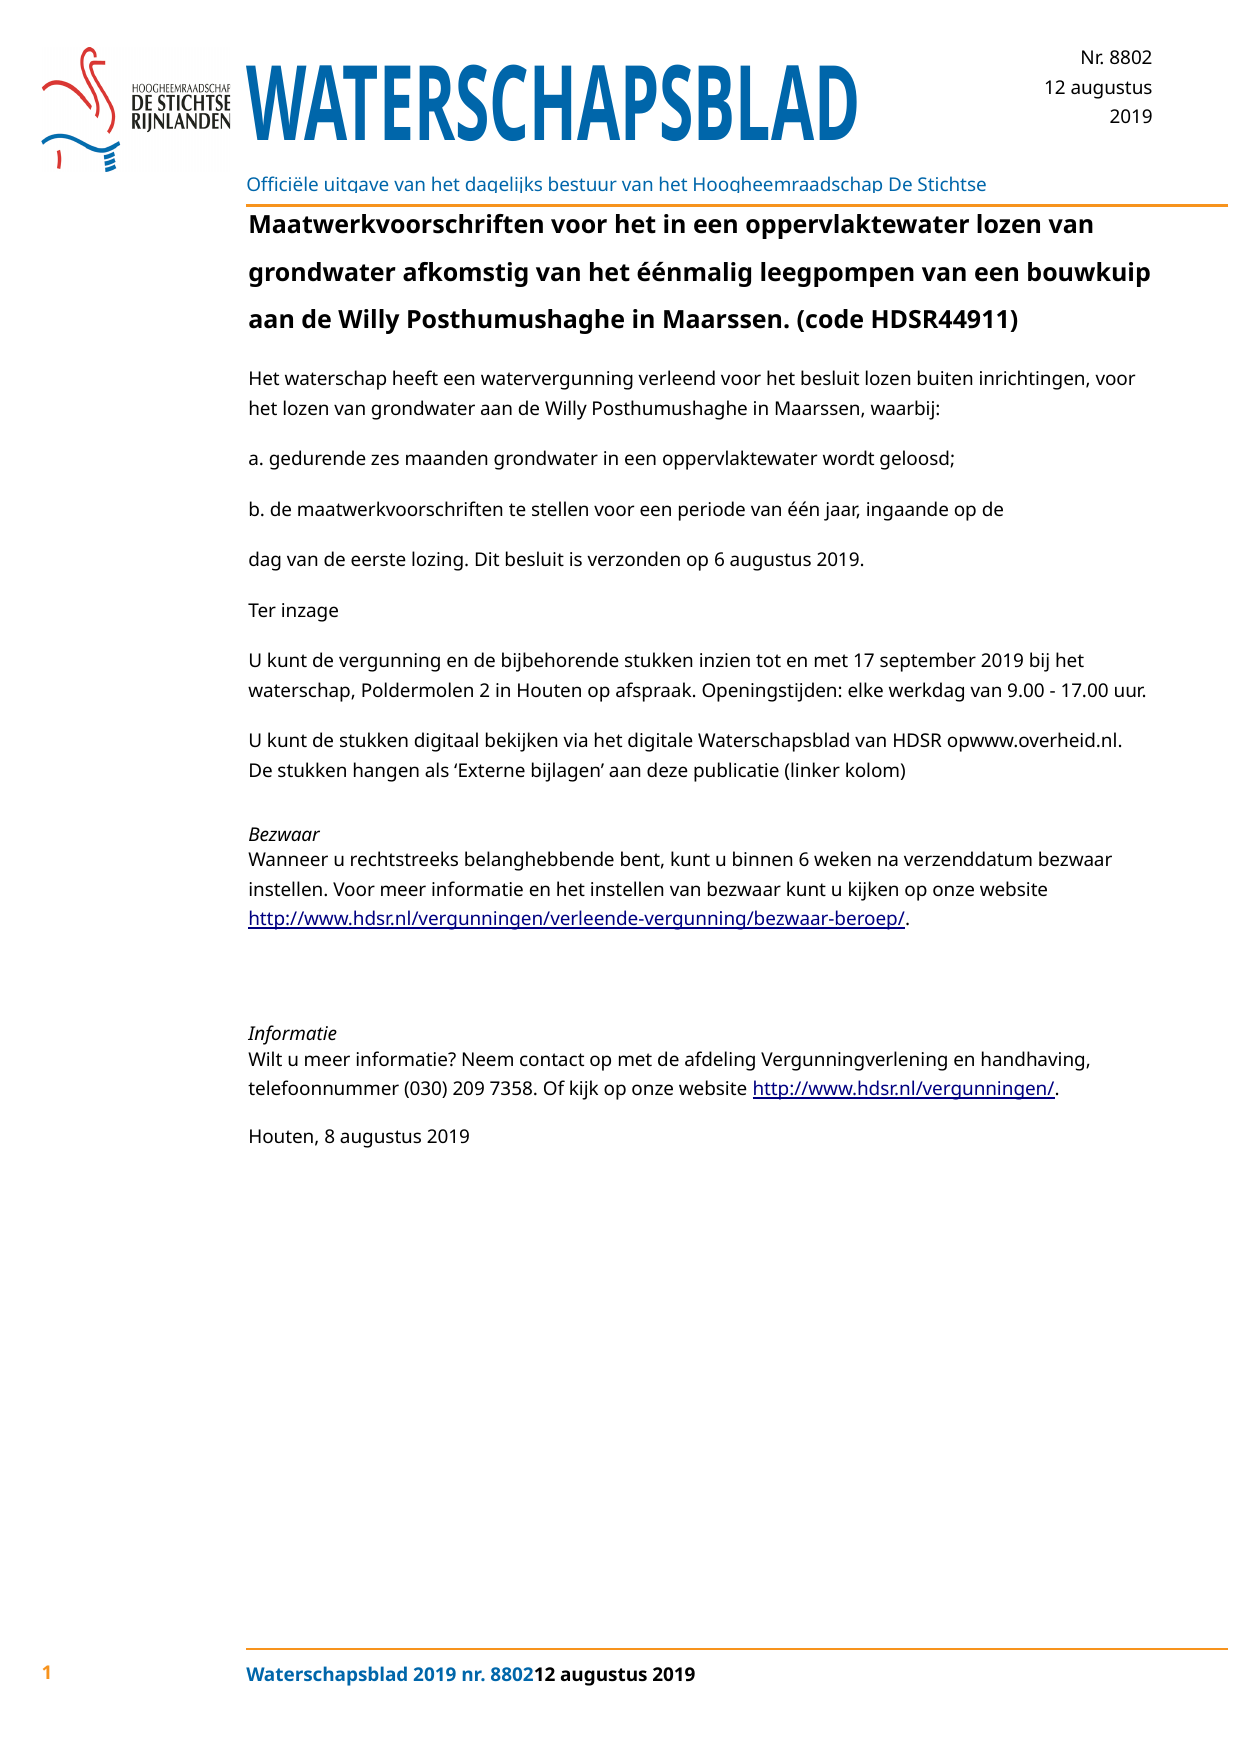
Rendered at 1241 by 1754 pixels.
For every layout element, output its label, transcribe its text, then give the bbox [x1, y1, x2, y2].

text dag van de eerste lozing. Dit besluit is verzonden op 6 augustus 2019. [248, 546, 1152, 572]
text a. gedurende zes maanden grondwater in een oppervlaktewater wordt geloosd; [248, 446, 1152, 471]
text Bezwaar [248, 821, 1152, 846]
picture [41, 47, 231, 172]
text Informatie [248, 1020, 1152, 1046]
text Het waterschap heeft een watervergunning verleend voor het besluit lozen buiten inrichtingen, voor het lozen van grondwater aan de Willy Posthumushaghe in Maarssen, waarbij: [248, 366, 1152, 421]
text Maatwerkvoorschriften voor het in een oppervlaktewater lozen van grondwater afkomstig van het éénmalig leegpompen van een bouwkuip aan de Willy Posthumushaghe in Maarssen. (code HDSR44911) [248, 207, 1152, 336]
text Wilt u meer informatie? Neem contact op met de afdeling Vergunningverlening en handhaving, telefoonnummer (030) 209 7358. Of kijk op onze website http://www.hdsr.nl/vergunningen/. [248, 1046, 1152, 1101]
text Wanneer u rechtstreeks belanghebbende bent, kunt u binnen 6 weken na verzenddatum bezwaar instellen. Voor meer informatie en het instellen van bezwaar kunt u kijken op onze website http://www.hdsr.nl/vergunningen/verleende-vergunning/bezwaar-beroep/. [248, 846, 1152, 931]
text b. de maatwerkvoorschriften te stellen voor een periode van één jaar, ingaande op de [248, 496, 1152, 522]
text U kunt de vergunning en de bijbehorende stukken inzien tot en met 17 september 2019 bij het waterschap, Poldermolen 2 in Houten op afspraak. Openingstijden: elke werkdag van 9.00 - 17.00 uur. [248, 647, 1152, 702]
text Houten, 8 augustus 2019 [248, 1123, 1152, 1149]
text U kunt de stukken digitaal bekijken via het digitale Waterschapsblad van HDSR opwww.overheid.nl. De stukken hangen als ‘Externe bijlagen’ aan deze publicatie (linker kolom) [248, 727, 1152, 782]
text Ter inzage [248, 597, 1152, 622]
